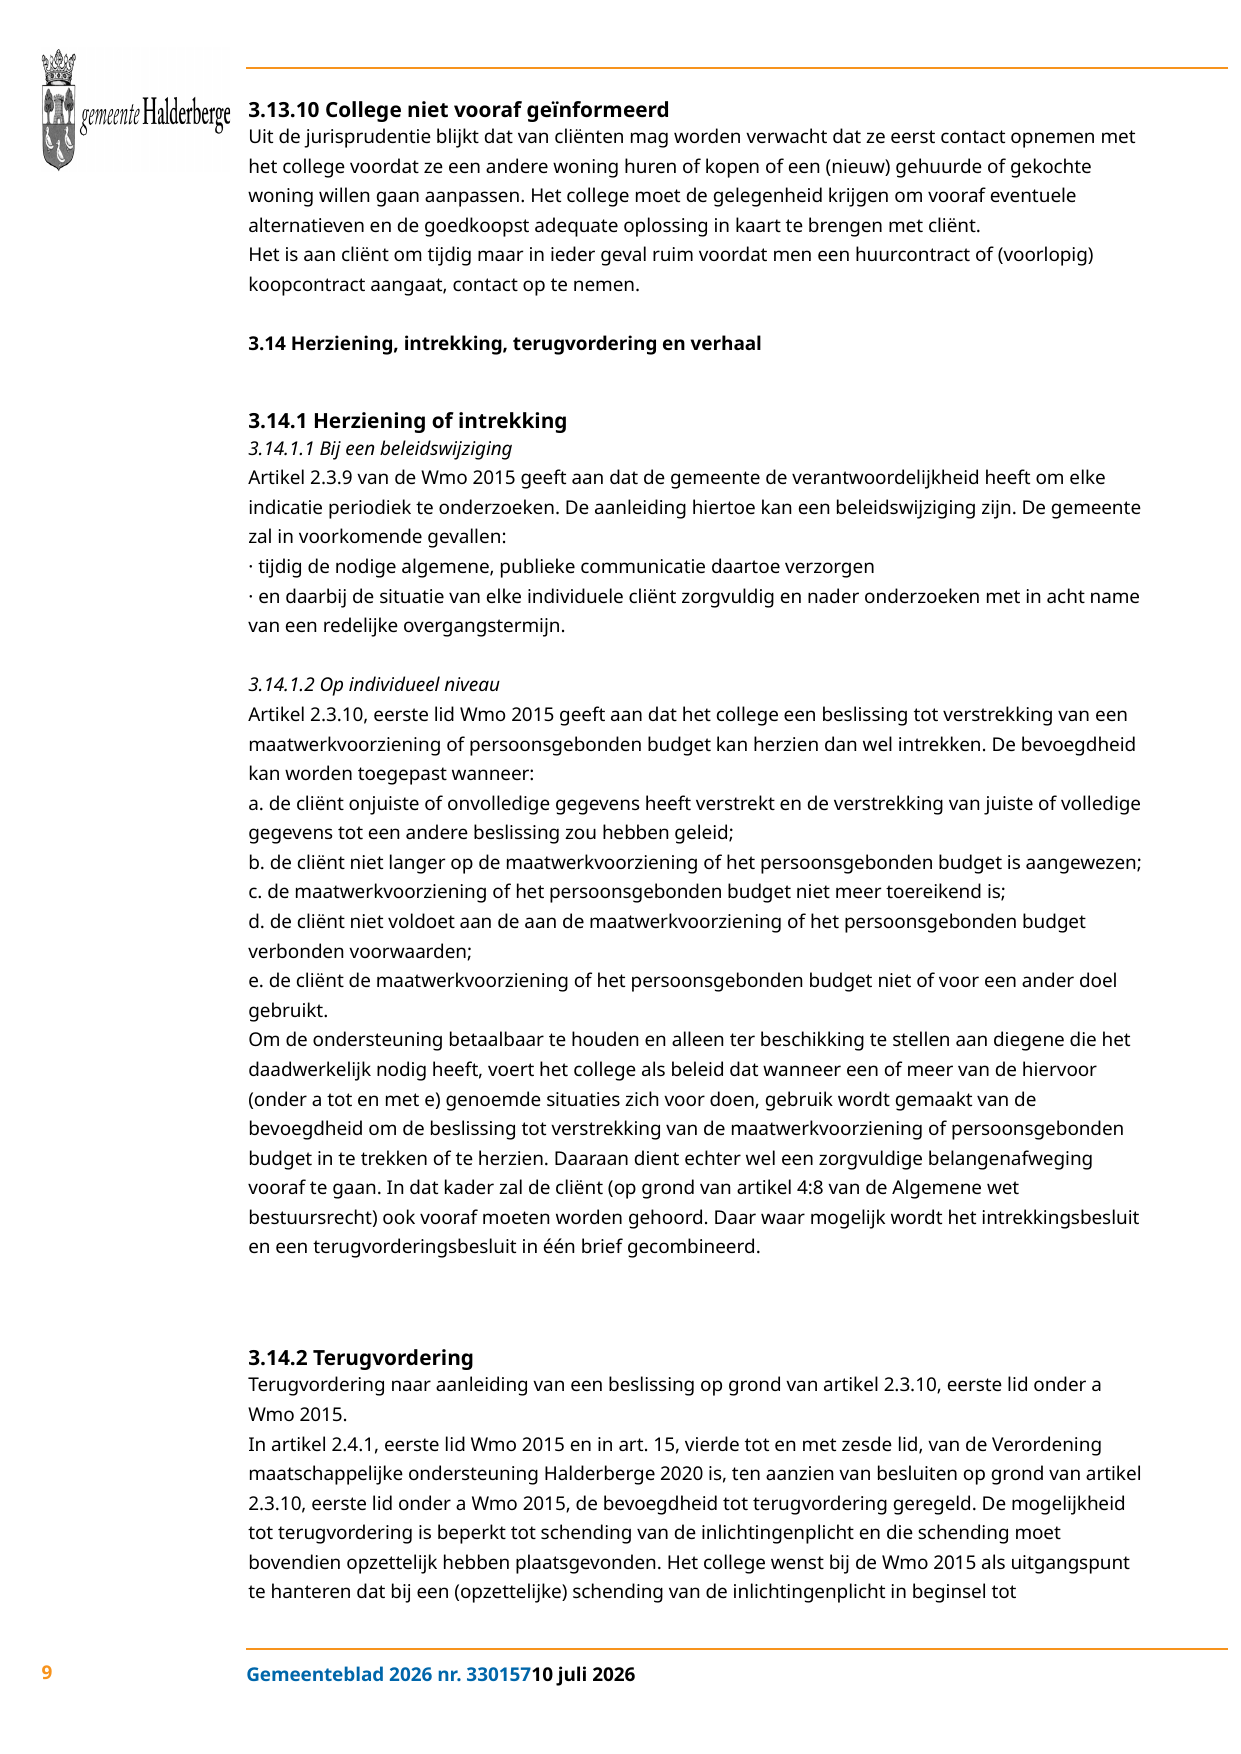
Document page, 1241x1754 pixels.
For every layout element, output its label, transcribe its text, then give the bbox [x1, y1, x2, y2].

text Het is aan cliënt om tijdig maar in ieder geval ruim voordat men een huurcontract of (voorlopig) koopcontract aangaat, contact op te nemen. [248, 242, 1152, 297]
text a. de cliënt onjuiste of onvolledige gegevens heeft verstrekt en de verstrekking van juiste of volledige gegevens tot een andere beslissing zou hebben geleid; [248, 790, 1152, 845]
text · en daarbij de situatie van elke individuele cliënt zorgvuldig en nader onderzoeken met in acht name van een redelijke overgangstermijn. [248, 583, 1152, 638]
text Artikel 2.3.10, eerste lid Wmo 2015 geeft aan dat het college een beslissing tot verstrekking van een maatwerkvoorziening of persoonsgebonden budget kan herzien dan wel intrekken. De bevoegdheid kan worden toegepast wanneer: [248, 701, 1152, 786]
text 3.13.10 College niet vooraf geïnformeerd [248, 95, 1152, 123]
picture [41, 47, 231, 172]
text b. de cliënt niet langer op de maatwerkvoorziening of het persoonsgebonden budget is aangewezen; [248, 849, 1152, 875]
text 3.14.1.2 Op individueel niveau [248, 672, 1152, 697]
text Om de ondersteuning betaalbaar te houden en alleen ter beschikking te stellen aan diegene die het daadwerkelijk nodig heeft, voert het college als beleid dat wanneer een of meer van de hiervoor (onder a tot en met e) genoemde situaties zich voor doen, gebruik wordt gemaakt van de bevoegdheid om de beslissing tot verstrekking van de maatwerkvoorziening of persoonsgebonden budget in te trekken of te herzien. Daaraan dient echter wel een zorgvuldige belangenafweging vooraf te gaan. In dat kader zal de cliënt (op grond van artikel 4:8 van de Algemene wet bestuursrecht) ook vooraf moeten worden gehoord. Daar waar mogelijk wordt het intrekkingsbesluit en een terugvorderingsbesluit in één brief gecombineerd. [248, 1027, 1152, 1259]
text 3.14 Herziening, intrekking, terugvordering en verhaal [248, 330, 1152, 356]
text 3.14.1.1 Bij een beleidswijziging [248, 435, 1152, 461]
text · tijdig de nodige algemene, publieke communicatie daartoe verzorgen [248, 553, 1152, 579]
text Uit de jurisprudentie blijkt dat van cliënten mag worden verwacht dat ze eerst contact opnemen met het college voordat ze een andere woning huren of kopen of een (nieuw) gehuurde of gekochte woning willen gaan aanpassen. Het college moet de gelegenheid krijgen om vooraf eventuele alternatieven en de goedkoopst adequate oplossing in kaart te brengen met cliënt. [248, 123, 1152, 238]
text c. de maatwerkvoorziening of het persoonsgebonden budget niet meer toereikend is; [248, 879, 1152, 904]
text e. de cliënt de maatwerkvoorziening of het persoonsgebonden budget niet of voor een ander doel gebruikt. [248, 967, 1152, 1023]
text 3.14.2 Terugvordering [248, 1343, 1152, 1372]
text 3.14.1 Herziening of intrekking [248, 406, 1152, 435]
text In artikel 2.4.1, eerste lid Wmo 2015 en in art. 15, vierde tot en met zesde lid, van de Verordening maatschappelijke ondersteuning Halderberge 2020 is, ten aanzien van besluiten op grond van artikel 2.3.10, eerste lid onder a Wmo 2015, de bevoegdheid tot terugvordering geregeld. De mogelijkheid tot terugvordering is beperkt tot schending van de inlichtingenplicht en die schending moet bovendien opzettelijk hebben plaatsgevonden. Het college wenst bij de Wmo 2015 als uitgangspunt te hanteren dat bij een (opzettelijke) schending van de inlichtingenplicht in beginsel tot [248, 1431, 1152, 1604]
text Terugvordering naar aanleiding van een beslissing op grond van artikel 2.3.10, eerste lid onder a Wmo 2015. [248, 1372, 1152, 1427]
text Artikel 2.3.9 van de Wmo 2015 geeft aan dat de gemeente de verantwoordelijkheid heeft om elke indicatie periodiek te onderzoeken. De aanleiding hiertoe kan een beleidswijziging zijn. De gemeente zal in voorkomende gevallen: [248, 464, 1152, 549]
text d. de cliënt niet voldoet aan de aan de maatwerkvoorziening of het persoonsgebonden budget verbonden voorwaarden; [248, 908, 1152, 963]
